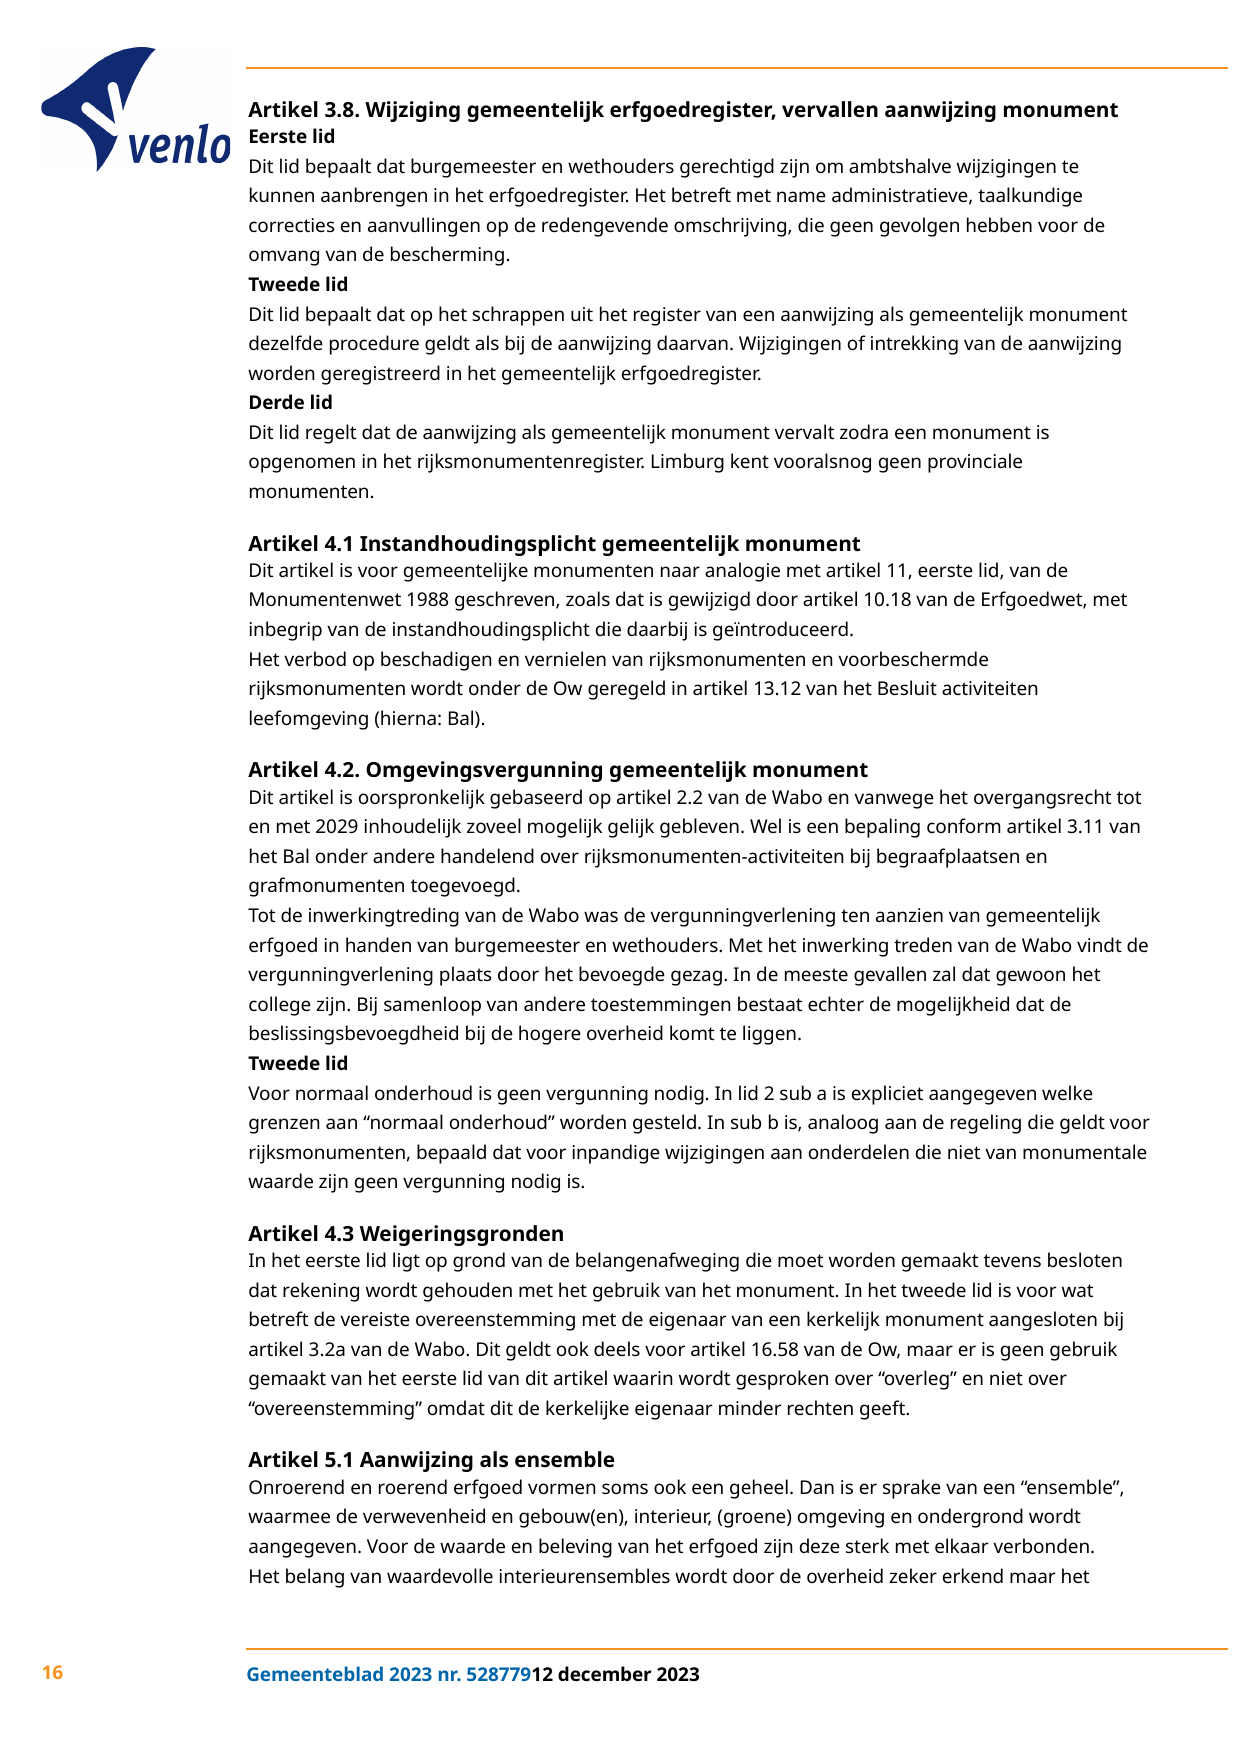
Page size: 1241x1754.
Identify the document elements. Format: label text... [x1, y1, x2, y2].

text Artikel 5.1 Aanwijzing als ensemble [248, 1446, 1152, 1474]
text Het belang van waardevolle interieurensembles wordt door de overheid zeker erkend maar het [248, 1563, 1152, 1588]
text Dit artikel is voor gemeentelijke monumenten naar analogie met artikel 11, eerste lid, van de Monumentenwet 1988 geschreven, zoals dat is gewijzigd door artikel 10.18 van de Erfgoedwet, met inbegrip van de instandhoudingsplicht die daarbij is geïntroduceerd. [248, 557, 1152, 642]
text Artikel 4.1 Instandhoudingsplicht gemeentelijk monument [248, 529, 1152, 557]
text Tot de inwerkingtreding van de Wabo was de vergunningverlening ten aanzien van gemeentelijk erfgoed in handen van burgemeester en wethouders. Met het inwerking treden van de Wabo vindt de vergunningverlening plaats door het bevoegde gezag. In de meeste gevallen zal dat gewoon het college zijn. Bij samenloop van andere toestemmingen bestaat echter de mogelijkheid dat de beslissingsbevoegdheid bij de hogere overheid komt te liggen. [248, 902, 1152, 1046]
text Dit lid bepaalt dat burgemeester en wethouders gerechtigd zijn om ambtshalve wijzigingen te kunnen aanbrengen in het erfgoedregister. Het betreft met name administratieve, taalkundige correcties en aanvullingen op de redengevende omschrijving, die geen gevolgen hebben voor de omvang van de bescherming. [248, 153, 1152, 267]
text Dit lid bepaalt dat op het schrappen uit het register van een aanwijzing als gemeentelijk monument dezelfde procedure geldt als bij de aanwijzing daarvan. Wijzigingen of intrekking van de aanwijzing worden geregistreerd in het gemeentelijk erfgoedregister. [248, 301, 1152, 386]
text Artikel 4.2. Omgevingsvergunning gemeentelijk monument [248, 755, 1152, 784]
text Dit artikel is oorspronkelijk gebaseerd op artikel 2.2 van de Wabo en vanwege het overgangsrecht tot en met 2029 inhoudelijk zoveel mogelijk gelijk gebleven. Wel is een bepaling conform artikel 3.11 van het Bal onder andere handelend over rijksmonumenten-activiteiten bij begraafplaatsen en grafmonumenten toegevoegd. [248, 784, 1152, 898]
text Onroerend en roerend erfgoed vormen soms ook een geheel. Dan is er sprake van een “ensemble”, waarmee de verwevenheid en gebouw(en), interieur, (groene) omgeving en ondergrond wordt aangegeven. Voor de waarde en beleving van het erfgoed zijn deze sterk met elkaar verbonden. [248, 1474, 1152, 1559]
text Derde lid [248, 389, 1152, 415]
text Tweede lid [248, 271, 1152, 297]
text Het verbod op beschadigen en vernielen van rijksmonumenten en voorbeschermde rijksmonumenten wordt onder de Ow geregeld in artikel 13.12 van het Besluit activiteiten leefomgeving (hierna: Bal). [248, 646, 1152, 731]
text Dit lid regelt dat de aanwijzing als gemeentelijk monument vervalt zodra een monument is opgenomen in het rijksmonumentenregister. Limburg kent vooralsnog geen provinciale monumenten. [248, 419, 1152, 504]
text Voor normaal onderhoud is geen vergunning nodig. In lid 2 sub a is expliciet aangegeven welke grenzen aan “normaal onderhoud” worden gesteld. In sub b is, analoog aan de regeling die geldt voor rijksmonumenten, bepaald dat voor inpandige wijzigingen aan onderdelen die niet van monumentale waarde zijn geen vergunning nodig is. [248, 1080, 1152, 1194]
text Artikel 3.8. Wijziging gemeentelijk erfgoedregister, vervallen aanwijzing monument [248, 95, 1152, 123]
text Artikel 4.3 Weigeringsgronden [248, 1219, 1152, 1247]
text In het eerste lid ligt op grond van de belangenafweging die moet worden gemaakt tevens besloten dat rekening wordt gehouden met het gebruik van het monument. In het tweede lid is voor wat betreft de vereiste overeenstemming met de eigenaar van een kerkelijk monument aangesloten bij artikel 3.2a van de Wabo. Dit geldt ook deels voor artikel 16.58 van de Ow, maar er is geen gebruik gemaakt van het eerste lid van dit artikel waarin wordt gesproken over “overleg” en niet over “overeenstemming” omdat dit de kerkelijke eigenaar minder rechten geeft. [248, 1247, 1152, 1421]
text Eerste lid [248, 123, 1152, 149]
picture [41, 47, 231, 172]
text Tweede lid [248, 1050, 1152, 1076]
